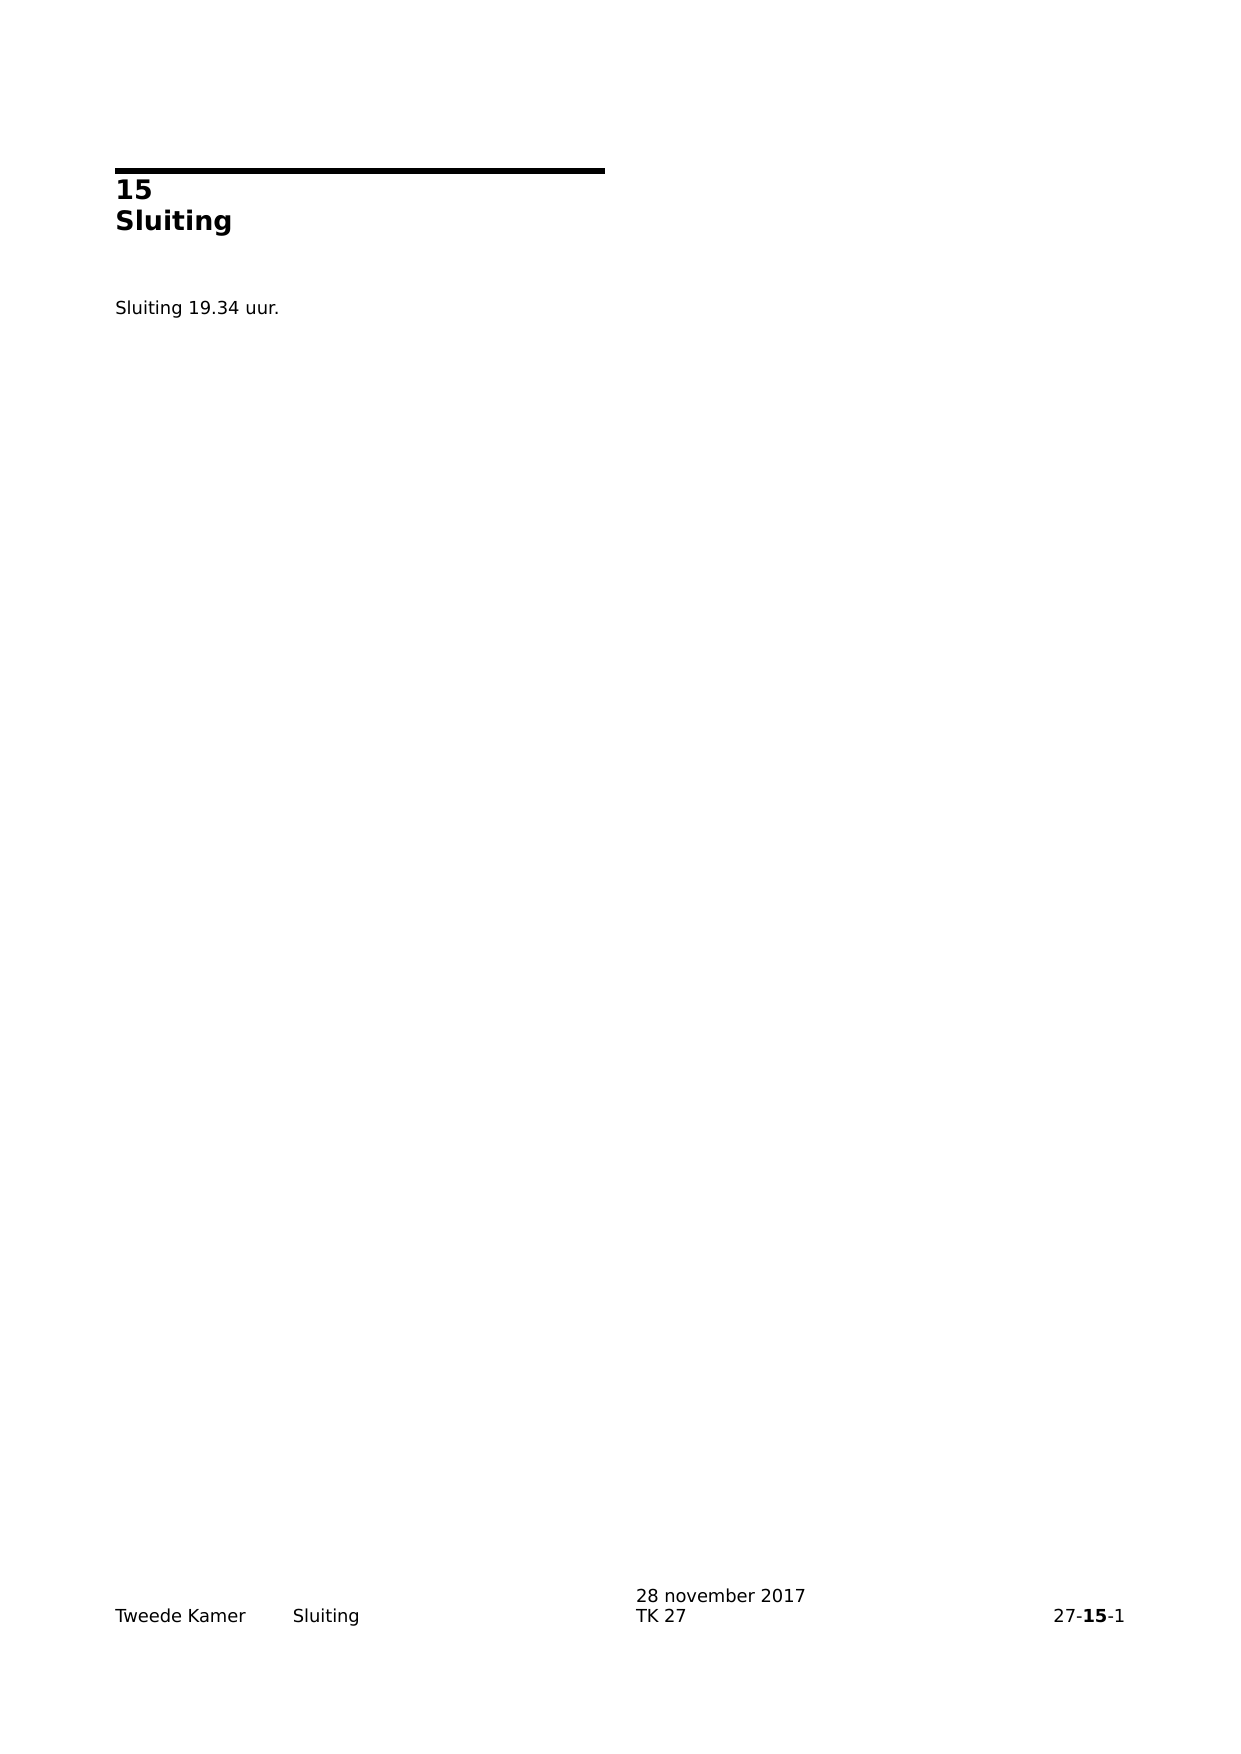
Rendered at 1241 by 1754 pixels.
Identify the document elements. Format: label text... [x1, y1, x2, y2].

title 15 Sluiting [115, 174, 605, 237]
text Sluiting 19.34 uur. [115, 298, 605, 318]
